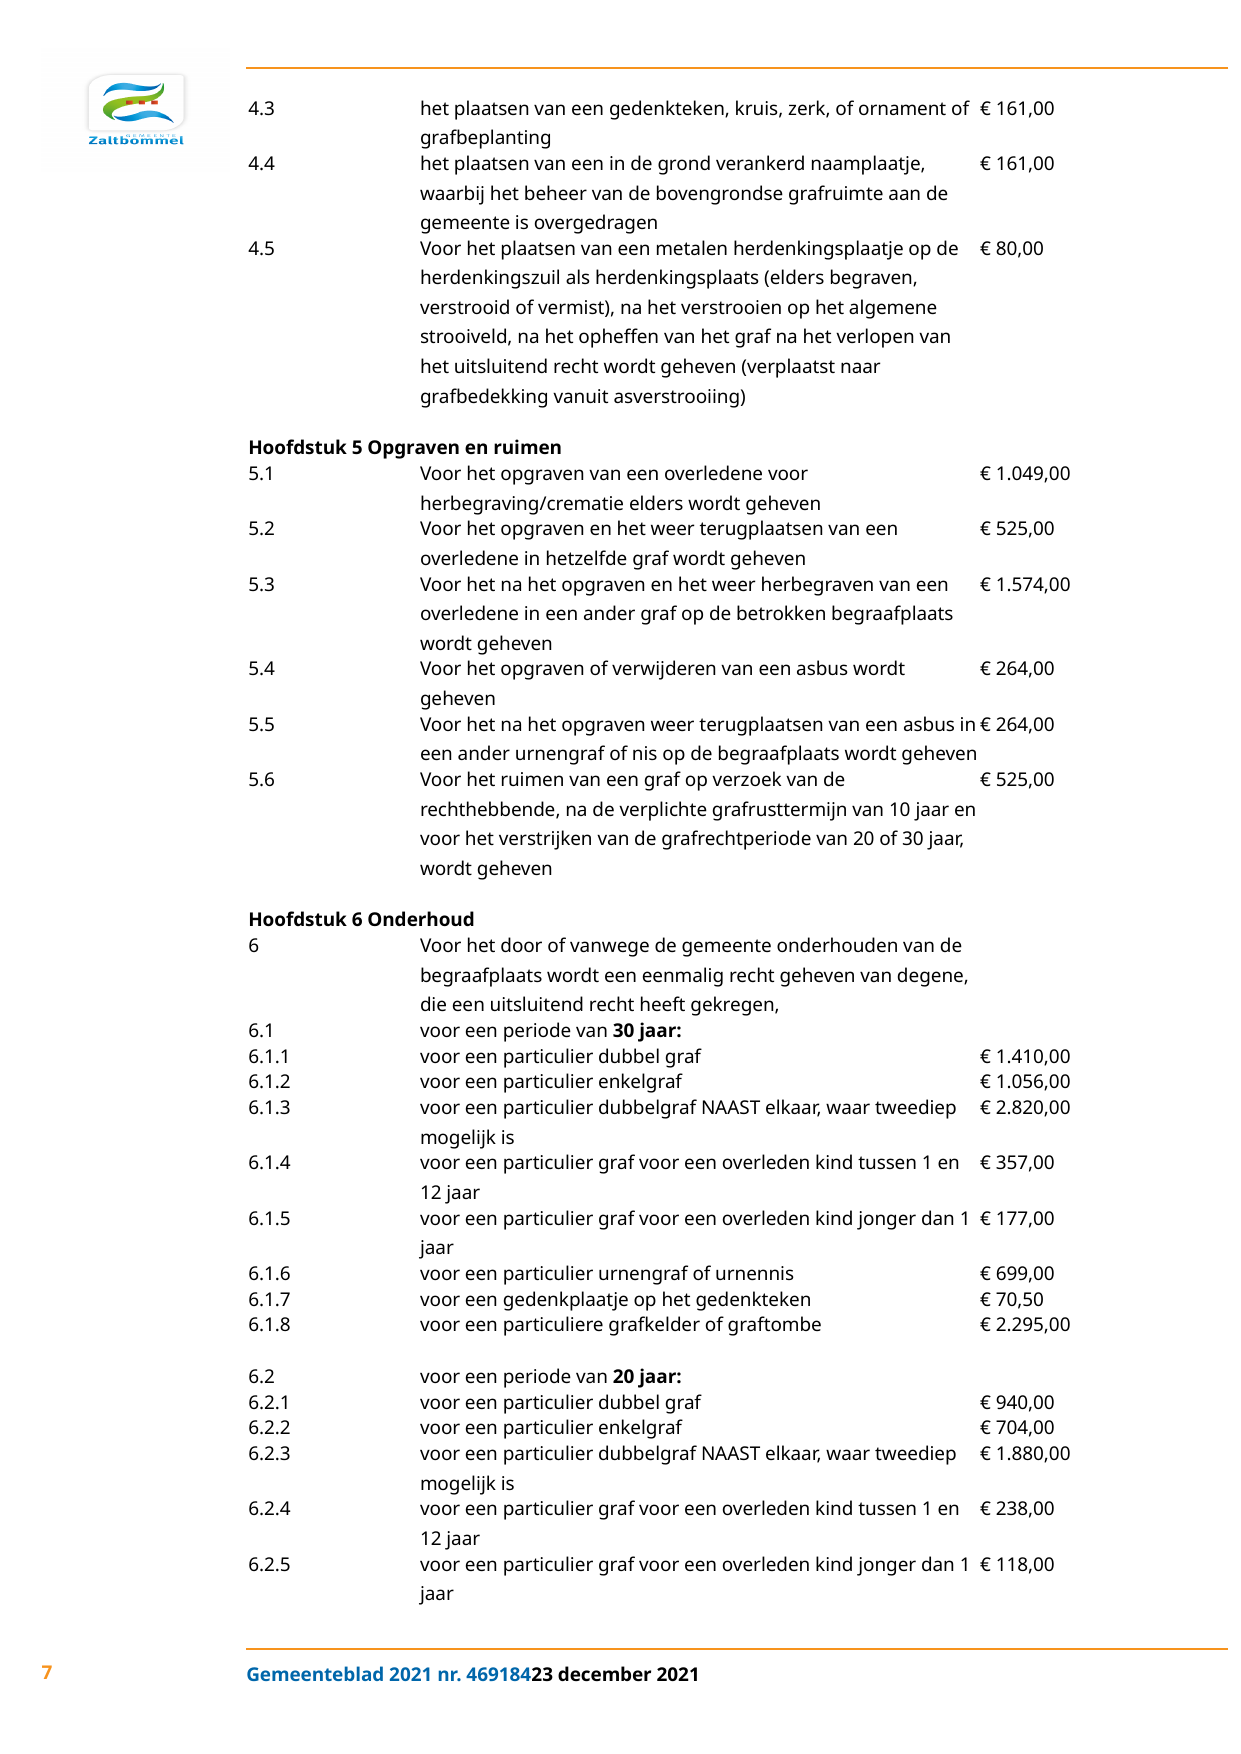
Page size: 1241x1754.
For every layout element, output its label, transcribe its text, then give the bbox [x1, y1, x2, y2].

table_cell [980, 881, 1152, 906]
table_cell voor een periode van 20 jaar: [420, 1363, 980, 1389]
table_cell € 161,00 [980, 95, 1152, 150]
table_cell € 1.056,00 [980, 1069, 1152, 1094]
table_cell 6.1.8 [248, 1312, 420, 1337]
table_cell 6.1.1 [248, 1043, 420, 1068]
table_cell voor een particulier graf voor een overleden kind tussen 1 en 12 jaar [420, 1496, 980, 1551]
table_cell 5.1 [248, 460, 420, 515]
table_cell [980, 932, 1152, 1017]
table_cell [980, 409, 1152, 434]
table_cell Voor het na het opgraven en het weer herbegraven van een overledene in een ander graf op de betrokken begraafplaats wordt geheven [420, 571, 980, 656]
table_cell 5.2 [248, 515, 420, 571]
table_cell [420, 1338, 980, 1363]
table_cell 5.4 [248, 656, 420, 711]
table_cell € 940,00 [980, 1389, 1152, 1414]
table_cell € 1.880,00 [980, 1440, 1152, 1496]
table_cell 6.1.3 [248, 1094, 420, 1149]
table_cell € 177,00 [980, 1205, 1152, 1260]
table_cell € 161,00 [980, 150, 1152, 235]
table_cell [980, 1017, 1152, 1043]
table_cell Voor het door of vanwege de gemeente onderhouden van de begraafplaats wordt een eenmalig recht geheven van degene, die een uitsluitend recht heeft gekregen, [420, 932, 980, 1017]
table_cell [980, 1338, 1152, 1363]
table_cell € 1.049,00 [980, 460, 1152, 515]
picture [41, 47, 231, 172]
table_cell voor een particulier dubbelgraf NAAST elkaar, waar tweediep mogelijk is [420, 1440, 980, 1496]
table_cell € 525,00 [980, 515, 1152, 571]
table_cell 6.1.4 [248, 1150, 420, 1205]
table_cell € 2.295,00 [980, 1312, 1152, 1337]
table_cell 4.3 [248, 95, 420, 150]
table_cell Voor het opgraven van een overledene voor herbegraving/crematie elders wordt geheven [420, 460, 980, 515]
table_cell 5.5 [248, 711, 420, 766]
table_cell voor een particulier graf voor een overleden kind jonger dan 1 jaar [420, 1205, 980, 1260]
table_cell 6.2 [248, 1363, 420, 1389]
table_cell Voor het opgraven of verwijderen van een asbus wordt geheven [420, 656, 980, 711]
table_cell voor een particulier dubbelgraf NAAST elkaar, waar tweediep mogelijk is [420, 1094, 980, 1149]
table_cell 5.3 [248, 571, 420, 656]
table_cell € 2.820,00 [980, 1094, 1152, 1149]
table_cell Hoofdstuk 6 Onderhoud [248, 906, 1152, 932]
table_cell voor een particulier enkelgraf [420, 1069, 980, 1094]
table_cell Voor het opgraven en het weer terugplaatsen van een overledene in hetzelfde graf wordt geheven [420, 515, 980, 571]
table_cell 6.2.4 [248, 1496, 420, 1551]
table_cell [420, 881, 980, 906]
table_cell € 1.574,00 [980, 571, 1152, 656]
table_cell 6.1 [248, 1017, 420, 1043]
table_cell 6 [248, 932, 420, 1017]
table_cell € 238,00 [980, 1496, 1152, 1551]
table_cell Voor het plaatsen van een metalen herdenkingsplaatje op de herdenkingszuil als herdenkingsplaats (elders begraven, verstrooid of vermist), na het verstrooien op het algemene strooiveld, na het opheffen van het graf na het verlopen van het uitsluitend recht wordt geheven (verplaatst naar grafbedekking vanuit asverstrooiing) [420, 235, 980, 409]
table_cell € 264,00 [980, 656, 1152, 711]
table_cell voor een periode van 30 jaar: [420, 1017, 980, 1043]
table_cell 6.1.2 [248, 1069, 420, 1094]
table_cell 4.4 [248, 150, 420, 235]
table_cell € 525,00 [980, 766, 1152, 881]
table_cell [420, 409, 980, 434]
table_cell € 264,00 [980, 711, 1152, 766]
table_cell voor een particulier urnengraf of urnennis [420, 1260, 980, 1286]
table_cell 6.2.1 [248, 1389, 420, 1414]
table_cell Hoofdstuk 5 Opgraven en ruimen [248, 434, 1152, 460]
table_cell [980, 1363, 1152, 1389]
table_cell voor een gedenkplaatje op het gedenkteken [420, 1286, 980, 1312]
table_cell € 70,50 [980, 1286, 1152, 1312]
table_cell [248, 409, 420, 434]
table_cell € 699,00 [980, 1260, 1152, 1286]
table_cell € 80,00 [980, 235, 1152, 409]
table_cell € 118,00 [980, 1551, 1152, 1606]
table_cell € 357,00 [980, 1150, 1152, 1205]
table_cell € 1.410,00 [980, 1043, 1152, 1068]
table_cell voor een particulier dubbel graf [420, 1043, 980, 1068]
table_cell voor een particulier enkelgraf [420, 1415, 980, 1440]
table_cell voor een particuliere grafkelder of graftombe [420, 1312, 980, 1337]
table_cell [248, 881, 420, 906]
table_cell Voor het na het opgraven weer terugplaatsen van een asbus in een ander urnengraf of nis op de begraafplaats wordt geheven [420, 711, 980, 766]
table_cell 6.2.2 [248, 1415, 420, 1440]
table_cell 6.1.7 [248, 1286, 420, 1312]
table_cell voor een particulier graf voor een overleden kind jonger dan 1 jaar [420, 1551, 980, 1606]
table_cell 6.1.6 [248, 1260, 420, 1286]
table_cell [248, 1338, 420, 1363]
table_cell het plaatsen van een gedenkteken, kruis, zerk, of ornament of grafbeplanting [420, 95, 980, 150]
table_cell 6.2.5 [248, 1551, 420, 1606]
table_cell het plaatsen van een in de grond verankerd naamplaatje, waarbij het beheer van de bovengrondse grafruimte aan de gemeente is overgedragen [420, 150, 980, 235]
table_cell voor een particulier graf voor een overleden kind tussen 1 en 12 jaar [420, 1150, 980, 1205]
table_cell 5.6 [248, 766, 420, 881]
table_cell Voor het ruimen van een graf op verzoek van de rechthebbende, na de verplichte grafrusttermijn van 10 jaar en voor het verstrijken van de grafrechtperiode van 20 of 30 jaar, wordt geheven [420, 766, 980, 881]
table_cell € 704,00 [980, 1415, 1152, 1440]
table_cell voor een particulier dubbel graf [420, 1389, 980, 1414]
table_cell 6.1.5 [248, 1205, 420, 1260]
table_cell 4.5 [248, 235, 420, 409]
table_cell 6.2.3 [248, 1440, 420, 1496]
